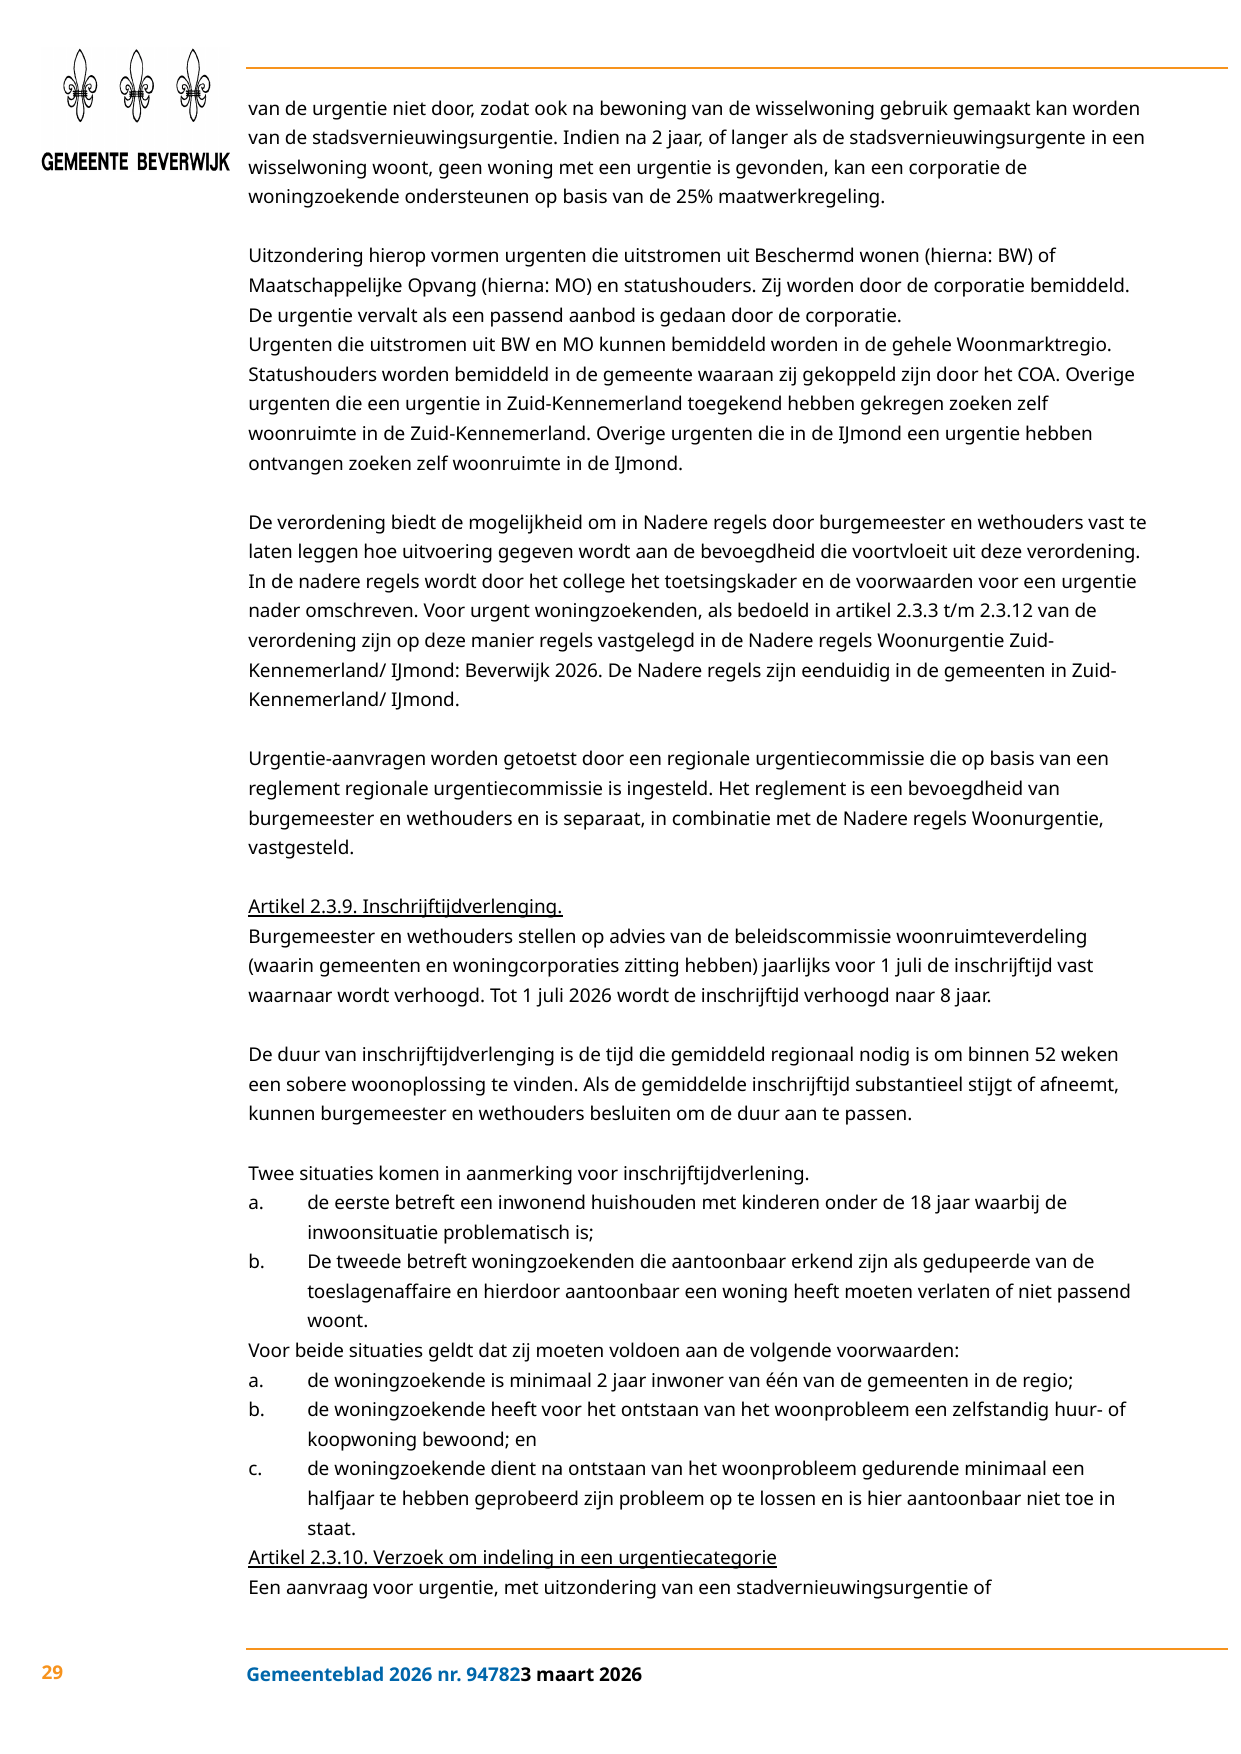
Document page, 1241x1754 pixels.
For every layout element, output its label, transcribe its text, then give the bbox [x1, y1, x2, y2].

picture [41, 47, 231, 172]
text Uitzondering hierop vormen urgenten die uitstromen uit Beschermd wonen (hierna: BW) of Maatschappelijke Opvang (hierna: MO) en statushouders. Zij worden door de corporatie bemiddeld. De urgentie vervalt als een passend aanbod is gedaan door de corporatie. [248, 243, 1152, 328]
text Burgemeester en wethouders stellen op advies van de beleidscommissie woonruimteverdeling (waarin gemeenten en woningcorporaties zitting hebben) jaarlijks voor 1 juli de inschrijftijd vast waarnaar wordt verhoogd. Tot 1 juli 2026 wordt de inschrijftijd verhoogd naar 8 jaar. [248, 923, 1152, 1008]
list de woningzoekende is minimaal 2 jaar inwoner van één van de gemeenten in de regio; [248, 1367, 1152, 1393]
text Twee situaties komen in aanmerking voor inschrijftijdverlening. [248, 1160, 1152, 1186]
text Een aanvraag voor urgentie, met uitzondering van een stadvernieuwingsurgentie of [248, 1574, 1152, 1600]
text Voor beide situaties geldt dat zij moeten voldoen aan de volgende voorwaarden: [248, 1337, 1152, 1363]
list de woningzoekende dient na ontstaan van het woonprobleem gedurende minimaal een halfjaar te hebben geprobeerd zijn probleem op te lossen en is hier aantoonbaar niet toe in staat. [248, 1456, 1152, 1541]
list de woningzoekende heeft voor het ontstaan van het woonprobleem een zelfstandig huur- of koopwoning bewoond; en [248, 1396, 1152, 1452]
text van de urgentie niet door, zodat ook na bewoning van de wisselwoning gebruik gemaakt kan worden van de stadsvernieuwingsurgentie. Indien na 2 jaar, of langer als de stadsvernieuwingsurgente in een wisselwoning woont, geen woning met een urgentie is gevonden, kan een corporatie de woningzoekende ondersteunen op basis van de 25% maatwerkregeling. [248, 95, 1152, 209]
list De tweede betreft woningzoekenden die aantoonbaar erkend zijn als gedupeerde van de toeslagenaffaire en hierdoor aantoonbaar een woning heeft moeten verlaten of niet passend woont. [248, 1248, 1152, 1333]
text De duur van inschrijftijdverlenging is de tijd die gemiddeld regionaal nodig is om binnen 52 weken een sobere woonoplossing te vinden. Als de gemiddelde inschrijftijd substantieel stijgt of afneemt, kunnen burgemeester en wethouders besluiten om de duur aan te passen. [248, 1041, 1152, 1126]
text Urgenten die uitstromen uit BW en MO kunnen bemiddeld worden in de gehele Woonmarktregio. Statushouders worden bemiddeld in de gemeente waaraan zij gekoppeld zijn door het COA. Overige urgenten die een urgentie in Zuid-Kennemerland toegekend hebben gekregen zoeken zelf woonruimte in de Zuid-Kennemerland. Overige urgenten die in de IJmond een urgentie hebben ontvangen zoeken zelf woonruimte in de IJmond. [248, 331, 1152, 476]
text Artikel 2.3.10. Verzoek om indeling in een urgentiecategorie [248, 1544, 1152, 1570]
text Urgentie-aanvragen worden getoetst door een regionale urgentiecommissie die op basis van een reglement regionale urgentiecommissie is ingesteld. Het reglement is een bevoegdheid van burgemeester en wethouders en is separaat, in combinatie met de Nadere regels Woonurgentie, vastgesteld. [248, 746, 1152, 860]
text De verordening biedt de mogelijkheid om in Nadere regels door burgemeester en wethouders vast te laten leggen hoe uitvoering gegeven wordt aan de bevoegdheid die voortvloeit uit deze verordening. In de nadere regels wordt door het college het toetsingskader en de voorwaarden voor een urgentie nader omschreven. Voor urgent woningzoekenden, als bedoeld in artikel 2.3.3 t/m 2.3.12 van de verordening zijn op deze manier regels vastgelegd in de Nadere regels Woonurgentie Zuid-Kennemerland/ IJmond: Beverwijk 2026. De Nadere regels zijn eenduidig in de gemeenten in Zuid-Kennemerland/ IJmond. [248, 509, 1152, 712]
text Artikel 2.3.9. Inschrijftijdverlenging. [248, 893, 1152, 919]
list de eerste betreft een inwonend huishouden met kinderen onder de 18 jaar waarbij de inwoonsituatie problematisch is; [248, 1189, 1152, 1245]
